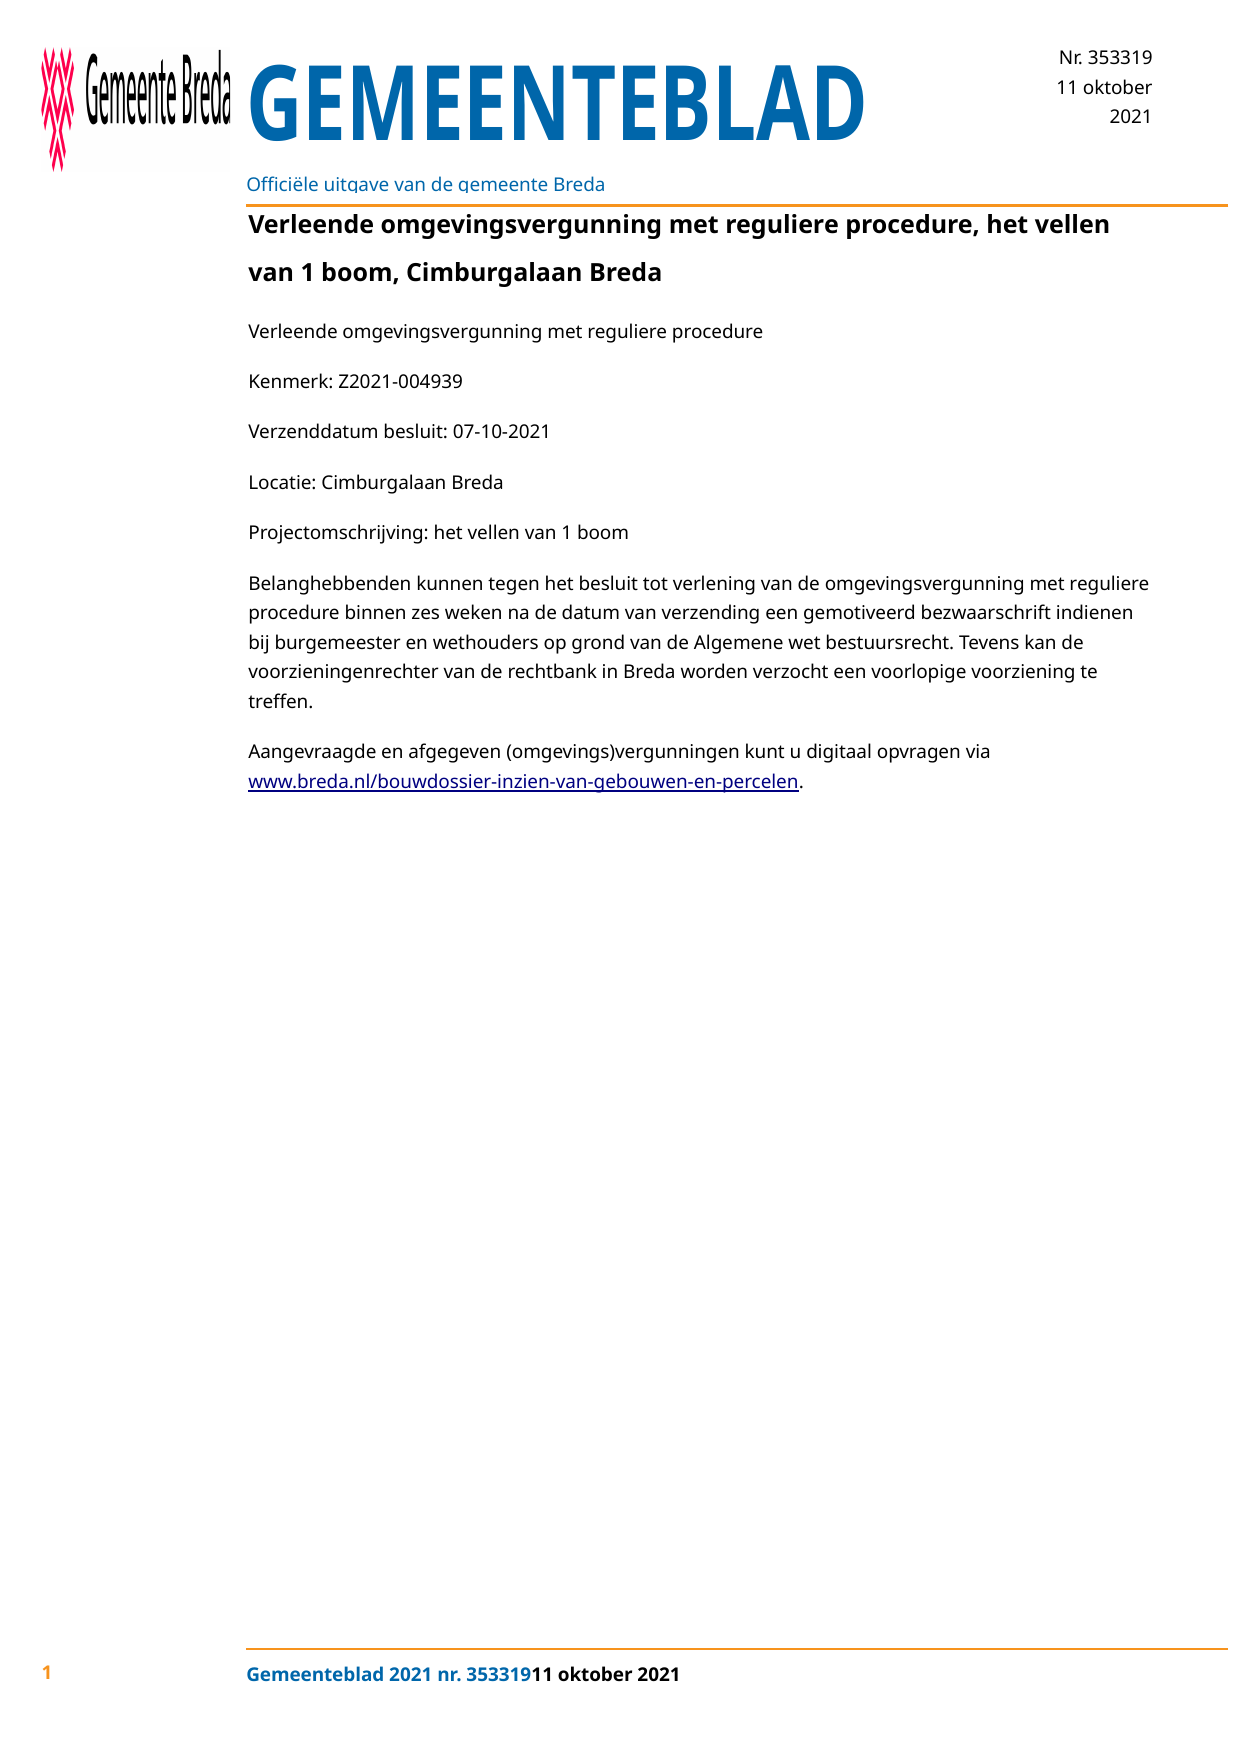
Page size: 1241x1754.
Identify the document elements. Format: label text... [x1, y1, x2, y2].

text Verzenddatum besluit: 07-10-2021 [248, 419, 1152, 444]
text Kenmerk: Z2021-004939 [248, 368, 1152, 394]
text Belanghebbenden kunnen tegen het besluit tot verlening van de omgevingsvergunning met reguliere procedure binnen zes weken na de datum van verzending een gemotiveerd bezwaarschrift indienen bij burgemeester en wethouders op grond van de Algemene wet bestuursrecht. Tevens kan de voorzieningenrechter van de rechtbank in Breda worden verzocht een voorlopige voorziening te treffen. [248, 570, 1152, 714]
picture [41, 47, 231, 172]
text Aangevraagde en afgegeven (omgevings)vergunningen kunt u digitaal opvragen via www.breda.nl/bouwdossier-inzien-van-gebouwen-en-percelen. [248, 739, 1152, 794]
text Projectomschrijving: het vellen van 1 boom [248, 519, 1152, 545]
text Verleende omgevingsvergunning met reguliere procedure [248, 318, 1152, 344]
text Locatie: Cimburgalaan Breda [248, 469, 1152, 495]
text Verleende omgevingsvergunning met reguliere procedure, het vellen van 1 boom, Cimburgalaan Breda [248, 207, 1152, 288]
